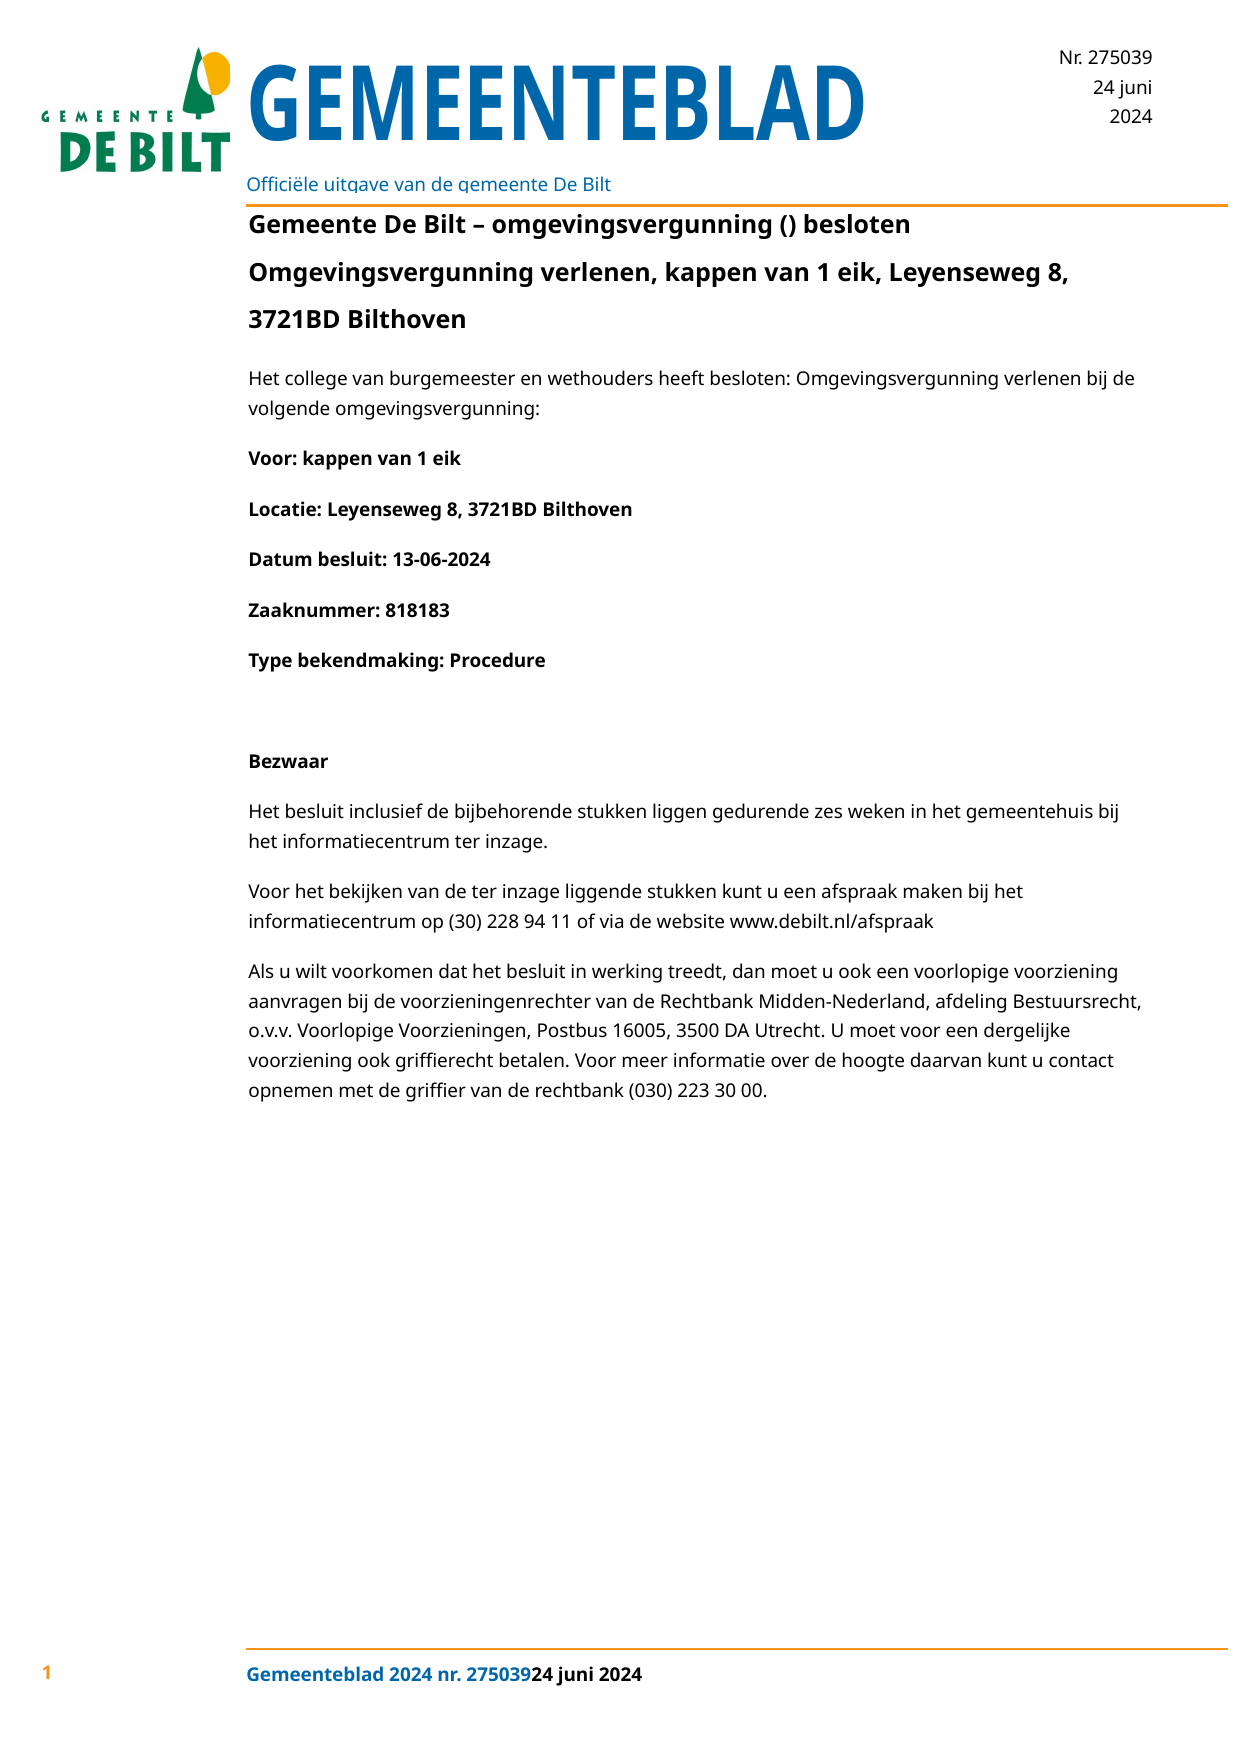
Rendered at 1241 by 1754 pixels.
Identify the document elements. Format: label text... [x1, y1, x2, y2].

text Type bekendmaking: Procedure [248, 647, 1152, 673]
text Het besluit inclusief de bijbehorende stukken liggen gedurende zes weken in het gemeentehuis bij het informatiecentrum ter inzage. [248, 798, 1152, 854]
text Voor: kappen van 1 eik [248, 446, 1152, 471]
text Zaaknummer: 818183 [248, 597, 1152, 622]
text Bezwaar [248, 748, 1152, 774]
text Datum besluit: 13-06-2024 [248, 546, 1152, 572]
picture [41, 47, 231, 172]
text Voor het bekijken van de ter inzage liggende stukken kunt u een afspraak maken bij het informatiecentrum op (30) 228 94 11 of via de website www.debilt.nl/afspraak [248, 878, 1152, 934]
text Gemeente De Bilt – omgevingsvergunning () besloten Omgevingsvergunning verlenen, kappen van 1 eik, Leyenseweg 8, 3721BD Bilthoven [248, 207, 1152, 336]
text Locatie: Leyenseweg 8, 3721BD Bilthoven [248, 496, 1152, 522]
text Het college van burgemeester en wethouders heeft besloten: Omgevingsvergunning verlenen bij de volgende omgevingsvergunning: [248, 366, 1152, 421]
text Als u wilt voorkomen dat het besluit in werking treedt, dan moet u ook een voorlopige voorziening aanvragen bij de voorzieningenrechter van de Rechtbank Midden-Nederland, afdeling Bestuursrecht, o.v.v. Voorlopige Voorzieningen, Postbus 16005, 3500 DA Utrecht. U moet voor een dergelijke voorziening ook griffierecht betalen. Voor meer informatie over de hoogte daarvan kunt u contact opnemen met de griffier van de rechtbank (030) 223 30 00. [248, 958, 1152, 1102]
